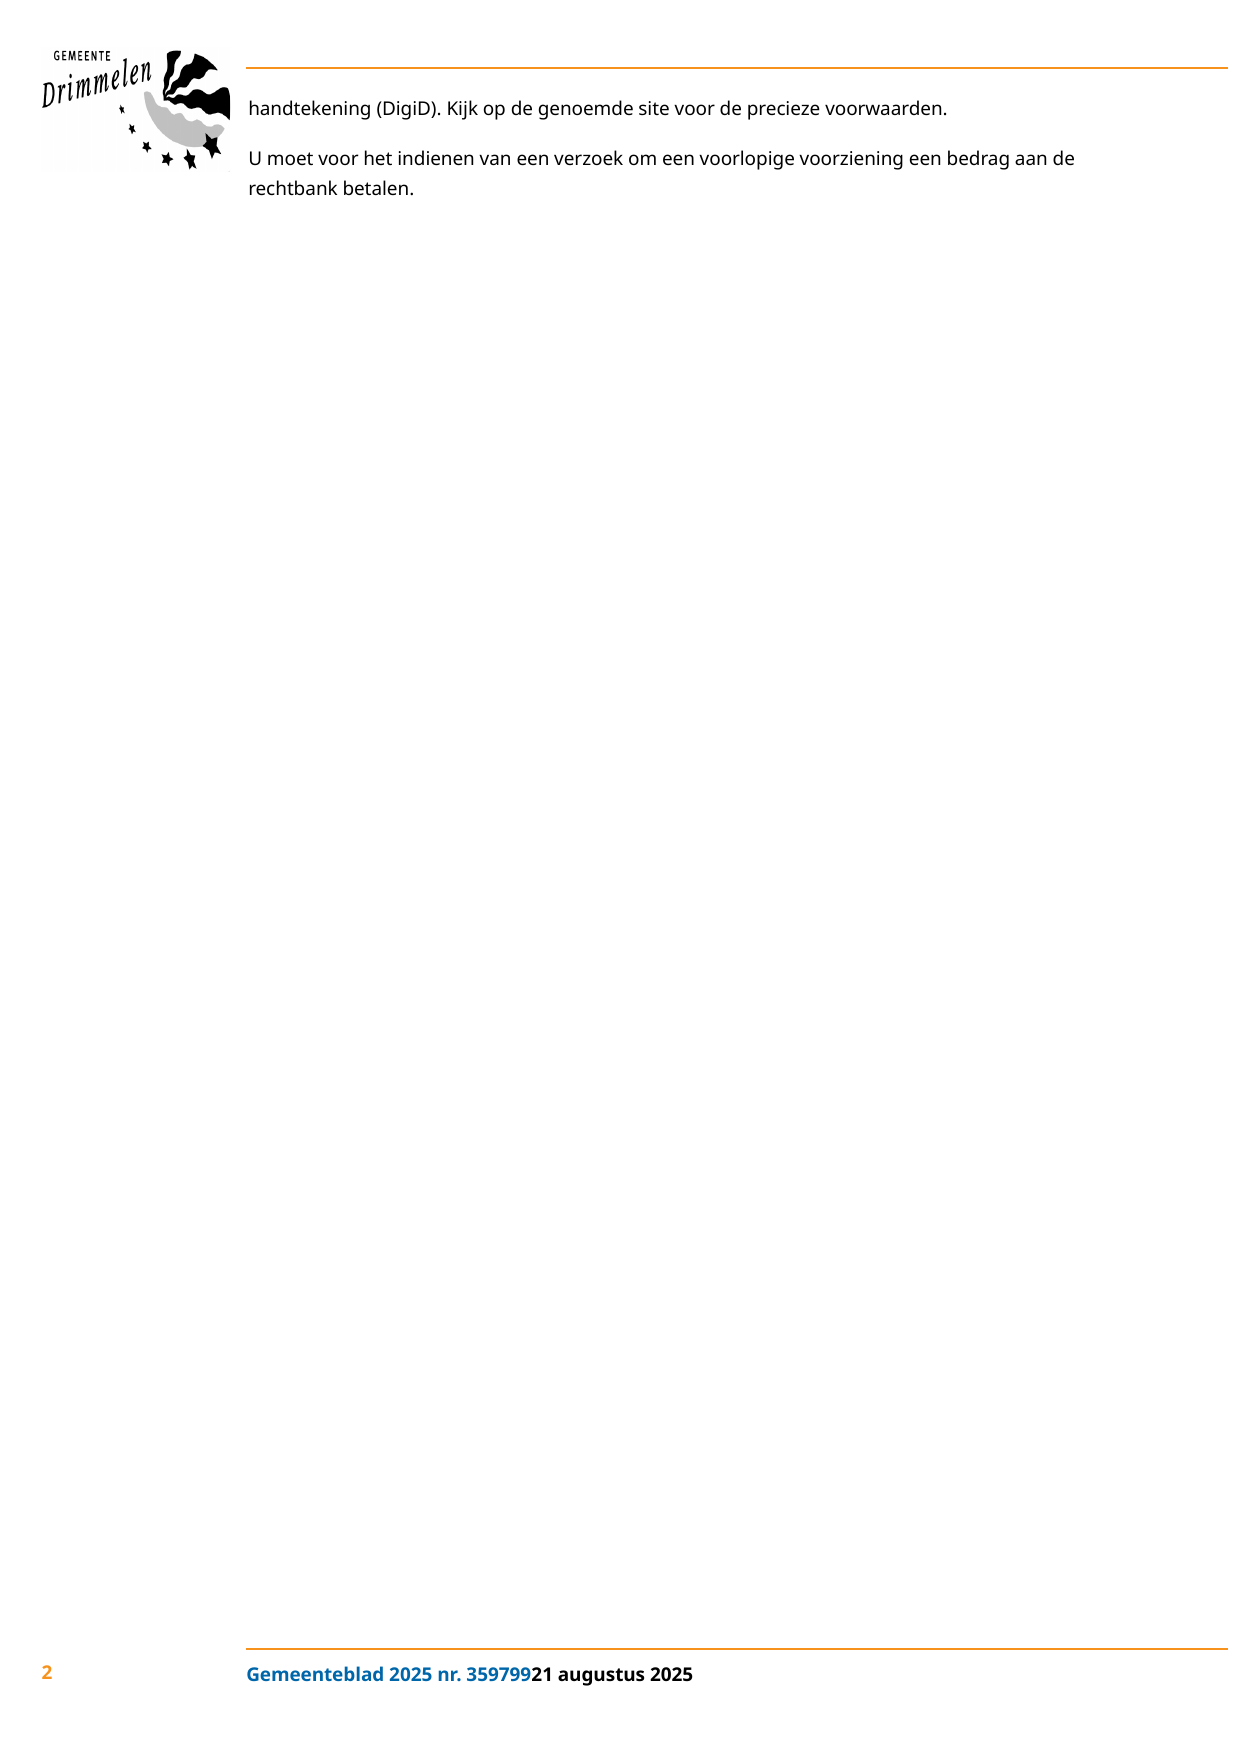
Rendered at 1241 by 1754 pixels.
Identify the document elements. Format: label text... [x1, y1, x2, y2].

text handtekening (DigiD). Kijk op de genoemde site voor de precieze voorwaarden. [248, 95, 1152, 121]
text U moet voor het indienen van een verzoek om een voorlopige voorziening een bedrag aan de rechtbank betalen. [248, 145, 1152, 201]
picture [41, 47, 231, 172]
